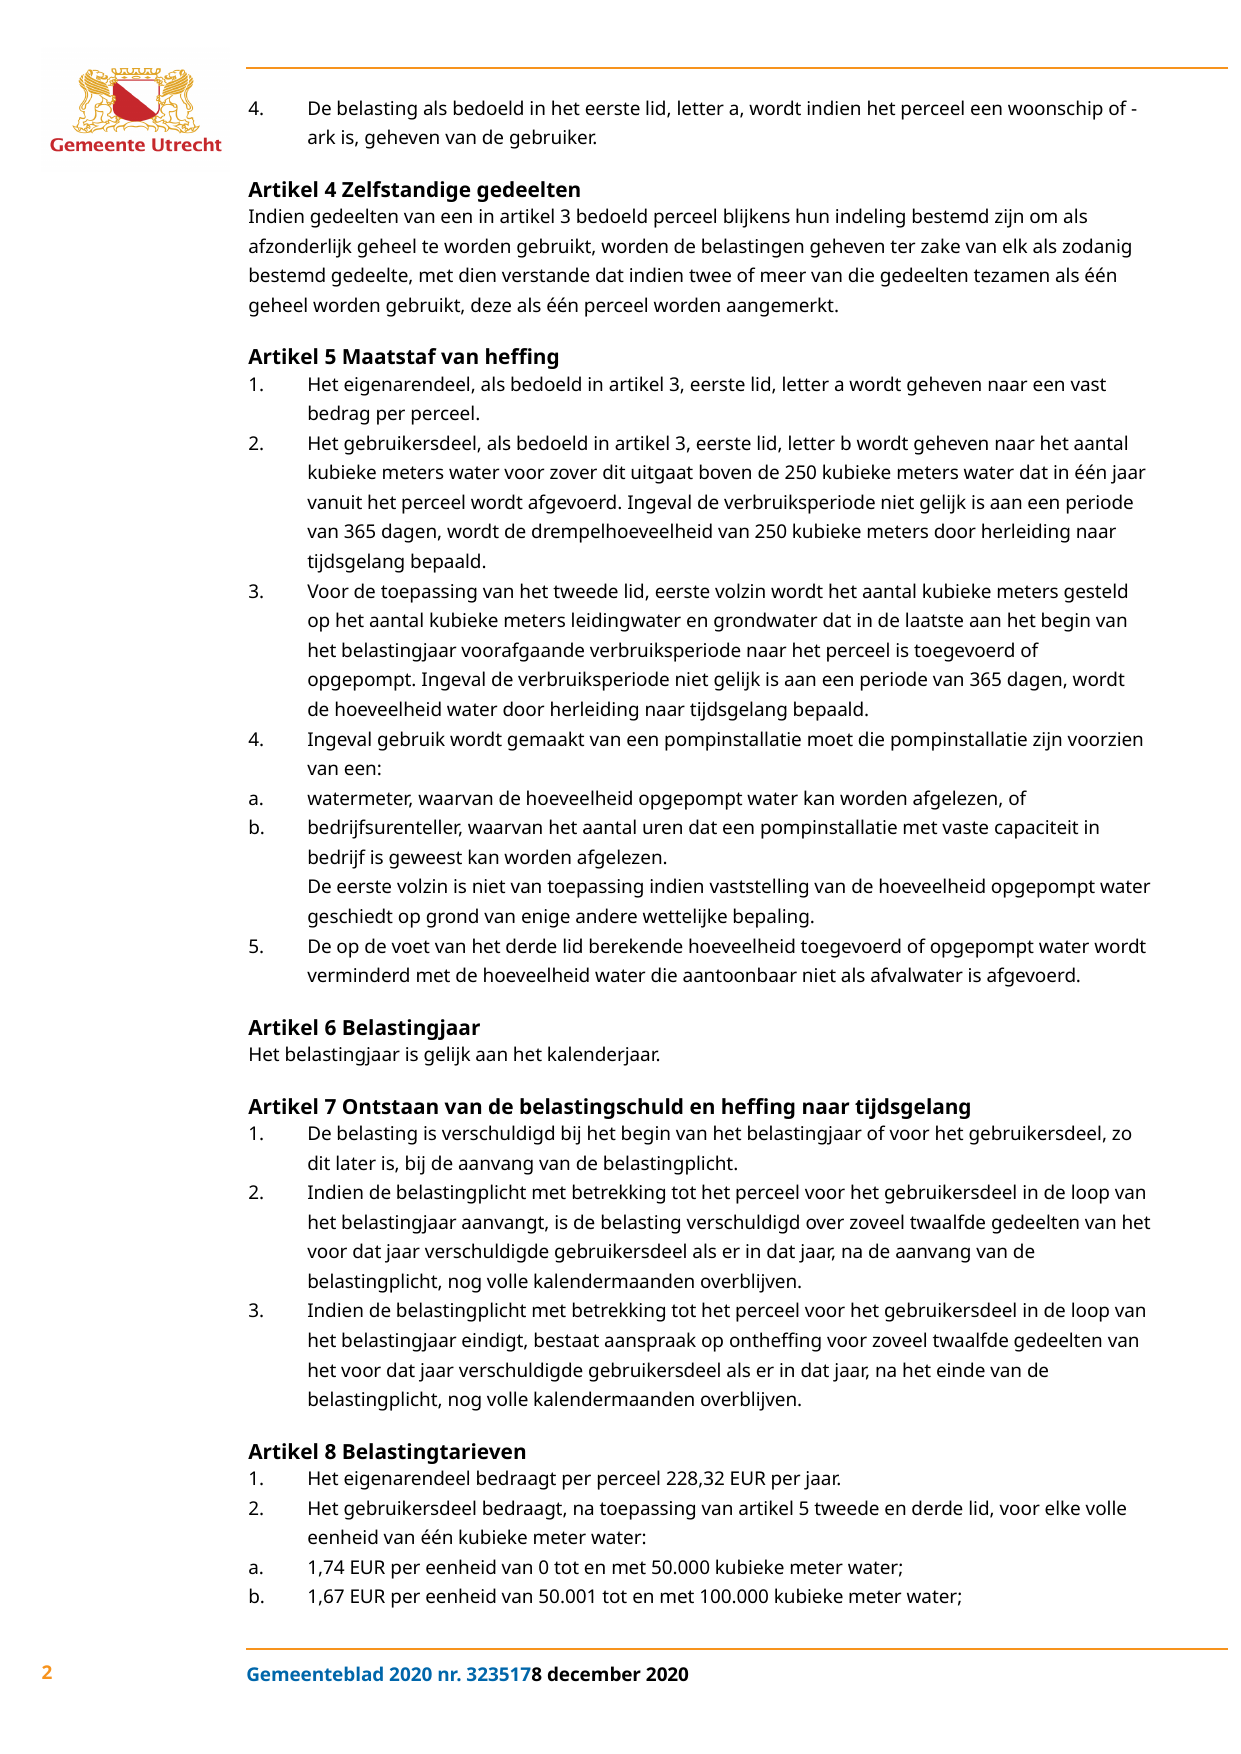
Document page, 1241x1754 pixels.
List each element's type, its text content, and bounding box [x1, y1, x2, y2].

list Het gebruikersdeel, als bedoeld in artikel 3, eerste lid, letter b wordt geheven naar het aantal kubieke meters water voor zover dit uitgaat boven de 250 kubieke meters water dat in één jaar vanuit het perceel wordt afgevoerd. Ingeval de verbruiksperiode niet gelijk is aan een periode van 365 dagen, wordt de drempelhoeveelheid van 250 kubieke meters door herleiding naar tijdsgelang bepaald. [248, 430, 1152, 574]
list 1,74 EUR per eenheid van 0 tot en met 50.000 kubieke meter water; [248, 1554, 1152, 1580]
text Het belastingjaar is gelijk aan het kalenderjaar. [248, 1041, 1152, 1067]
list Ingeval gebruik wordt gemaakt van een pompinstallatie moet die pompinstallatie zijn voorzien van een: [248, 726, 1152, 781]
list De belasting als bedoeld in het eerste lid, letter a, wordt indien het perceel een woonschip of -ark is, geheven van de gebruiker. [248, 95, 1152, 150]
text Indien gedeelten van een in artikel 3 bedoeld perceel blijkens hun indeling bestemd zijn om als afzonderlijk geheel te worden gebruikt, worden de belastingen geheven ter zake van elk als zodanig bestemd gedeelte, met dien verstande dat indien twee of meer van die gedeelten tezamen als één geheel worden gebruikt, deze als één perceel worden aangemerkt. [248, 203, 1152, 318]
list Het eigenarendeel, als bedoeld in artikel 3, eerste lid, letter a wordt geheven naar een vast bedrag per perceel. [248, 371, 1152, 426]
list Het gebruikersdeel bedraagt, na toepassing van artikel 5 tweede en derde lid, voor elke volle eenheid van één kubieke meter water: [248, 1495, 1152, 1550]
text Artikel 5 Maatstaf van heffing [248, 342, 1152, 371]
list Indien de belastingplicht met betrekking tot het perceel voor het gebruikersdeel in de loop van het belastingjaar eindigt, bestaat aanspraak op ontheffing voor zoveel twaalfde gedeelten van het voor dat jaar verschuldigde gebruikersdeel als er in dat jaar, na het einde van de belastingplicht, nog volle kalendermaanden overblijven. [248, 1298, 1152, 1412]
list watermeter, waarvan de hoeveelheid opgepompt water kan worden afgelezen, of [248, 785, 1152, 811]
text Artikel 4 Zelfstandige gedeelten [248, 175, 1152, 203]
list Indien de belastingplicht met betrekking tot het perceel voor het gebruikersdeel in de loop van het belastingjaar aanvangt, is de belasting verschuldigd over zoveel twaalfde gedeelten van het voor dat jaar verschuldigde gebruikersdeel als er in dat jaar, na de aanvang van de belastingplicht, nog volle kalendermaanden overblijven. [248, 1179, 1152, 1294]
list bedrijfsurenteller, waarvan het aantal uren dat een pompinstallatie met vaste capaciteit in bedrijf is geweest kan worden afgelezen. [248, 814, 1152, 870]
text Artikel 8 Belastingtarieven [248, 1437, 1152, 1465]
list Voor de toepassing van het tweede lid, eerste volzin wordt het aantal kubieke meters gesteld op het aantal kubieke meters leidingwater en grondwater dat in de laatste aan het begin van het belastingjaar voorafgaande verbruiksperiode naar het perceel is toegevoerd of opgepompt. Ingeval de verbruiksperiode niet gelijk is aan een periode van 365 dagen, wordt de hoeveelheid water door herleiding naar tijdsgelang bepaald. [248, 578, 1152, 722]
text Artikel 7 Ontstaan van de belastingschuld en heffing naar tijdsgelang [248, 1092, 1152, 1120]
text Artikel 6 Belastingjaar [248, 1013, 1152, 1041]
list 1,67 EUR per eenheid van 50.001 tot en met 100.000 kubieke meter water; [248, 1584, 1152, 1609]
list De belasting is verschuldigd bij het begin van het belastingjaar of voor het gebruikersdeel, zo dit later is, bij de aanvang van de belastingplicht. [248, 1120, 1152, 1176]
list De eerste volzin is niet van toepassing indien vaststelling van de hoeveelheid opgepompt water geschiedt op grond van enige andere wettelijke bepaling. [248, 874, 1152, 929]
list Het eigenarendeel bedraagt per perceel 228,32 EUR per jaar. [248, 1465, 1152, 1491]
list De op de voet van het derde lid berekende hoeveelheid toegevoerd of opgepompt water wordt verminderd met de hoeveelheid water die aantoonbaar niet als afvalwater is afgevoerd. [248, 933, 1152, 988]
picture [41, 47, 231, 172]
